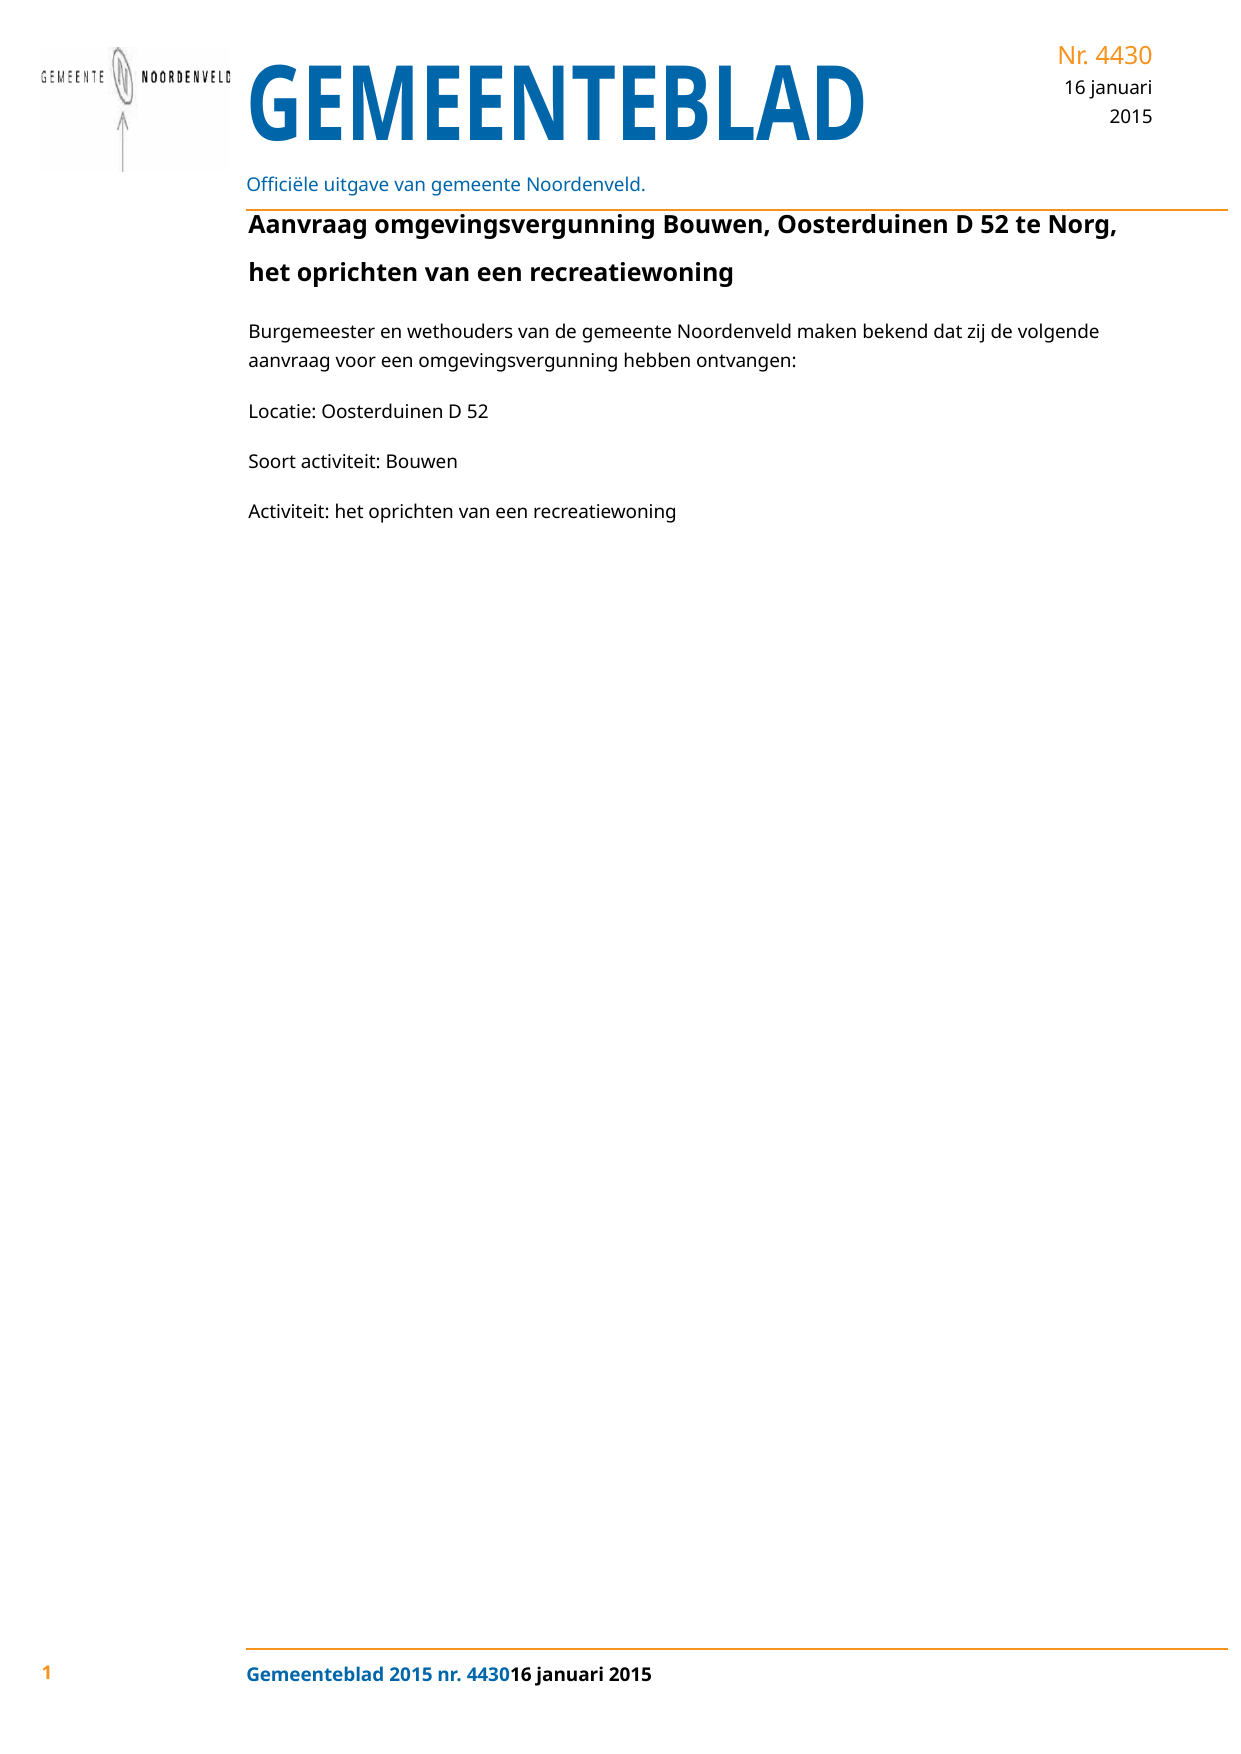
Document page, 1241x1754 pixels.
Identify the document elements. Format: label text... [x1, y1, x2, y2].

text Activiteit: het oprichten van een recreatiewoning [248, 499, 1152, 524]
picture [41, 47, 231, 172]
text Burgemeester en wethouders van de gemeente Noordenveld maken bekend dat zij de volgende aanvraag voor een omgevingsvergunning hebben ontvangen: [248, 318, 1152, 373]
text Aanvraag omgevingsvergunning Bouwen, Oosterduinen D 52 te Norg, het oprichten van een recreatiewoning [248, 211, 1152, 288]
text Soort activiteit: Bouwen [248, 448, 1152, 474]
text Locatie: Oosterduinen D 52 [248, 398, 1152, 424]
